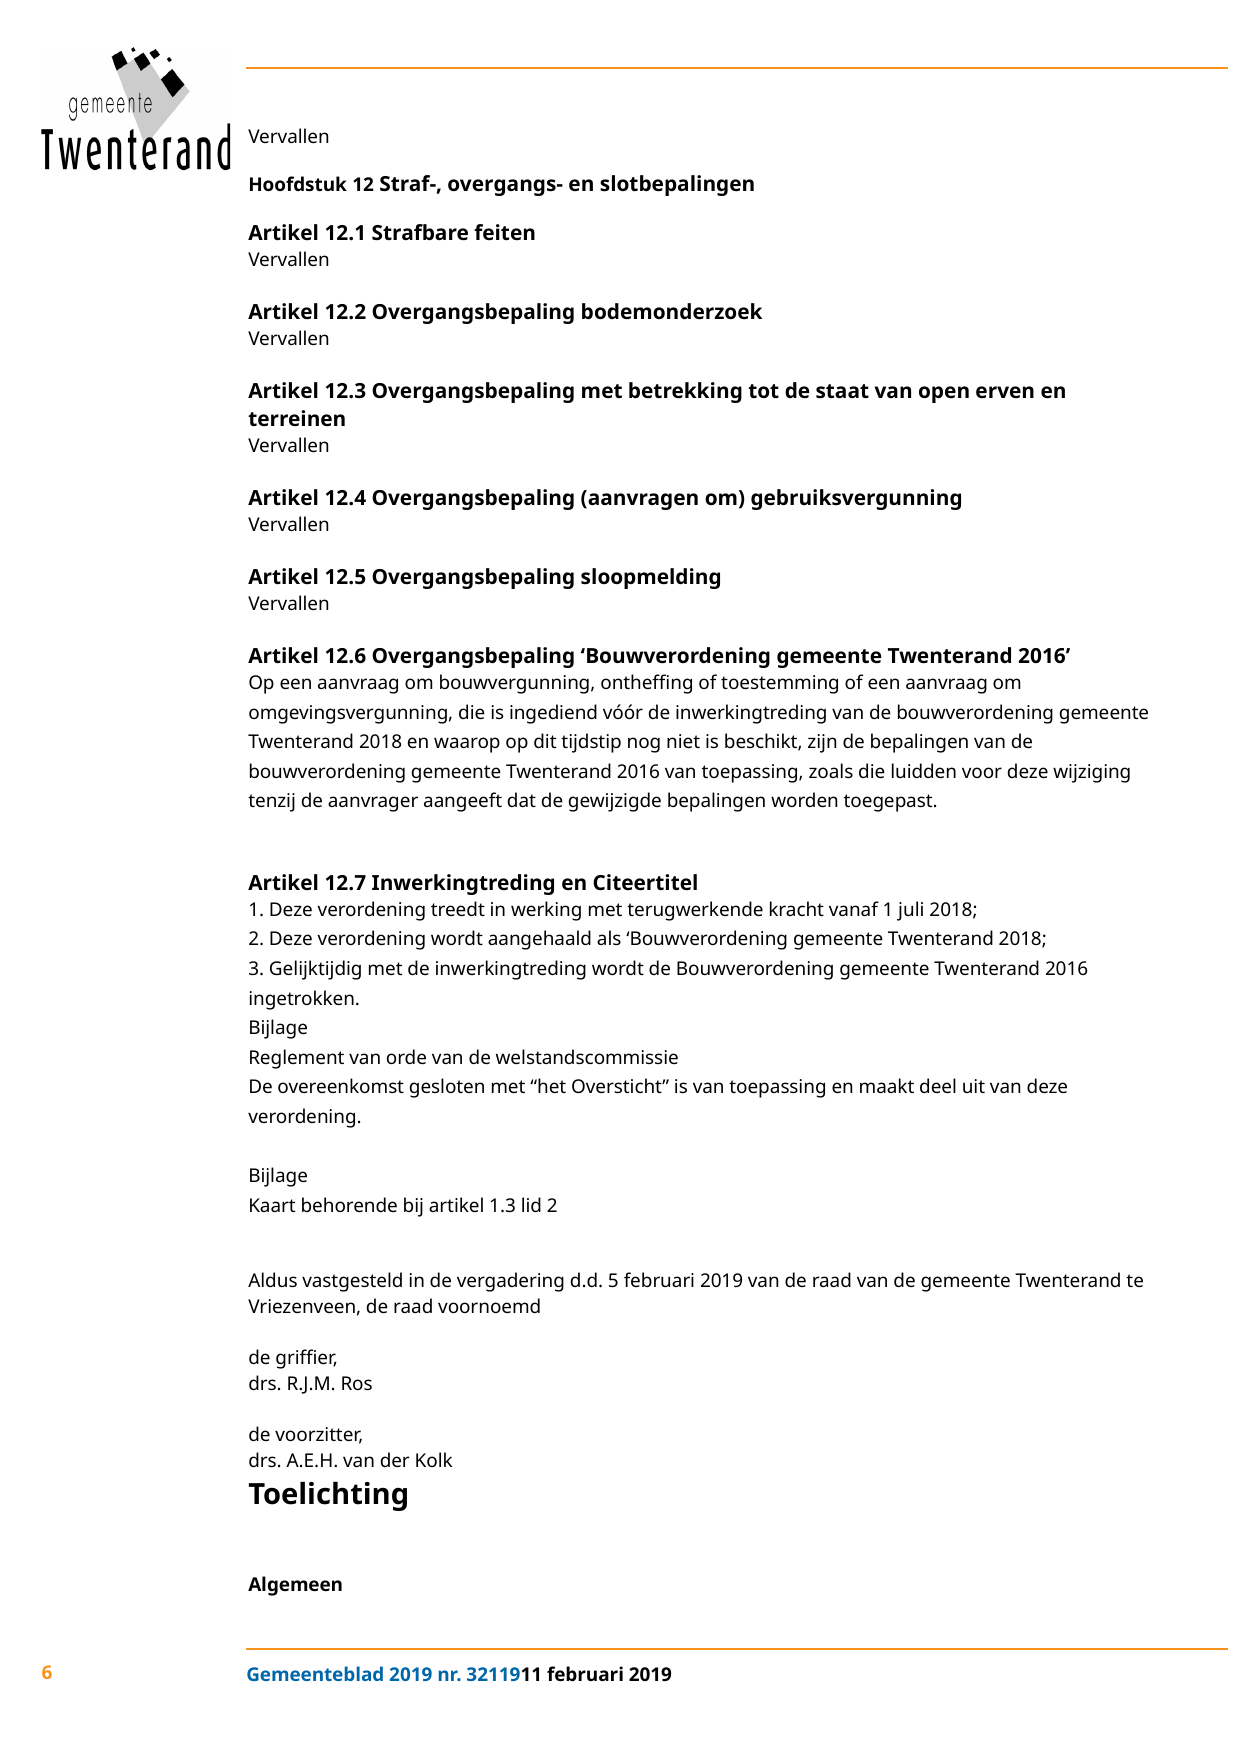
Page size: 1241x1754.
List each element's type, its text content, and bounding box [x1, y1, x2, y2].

text 1. Deze verordening treedt in werking met terugwerkende kracht vanaf 1 juli 2018; [248, 896, 1152, 922]
text Reglement van orde van de welstandscommissie [248, 1044, 1152, 1070]
text 3. Gelijktijdig met de inwerkingtreding wordt de Bouwverordening gemeente Twenterand 2016 ingetrokken. [248, 955, 1152, 1011]
text Artikel 12.3 Overgangsbepaling met betrekking tot de staat van open erven en terreinen [248, 376, 1152, 433]
text Artikel 12.7 Inwerkingtreding en Citeertitel [248, 868, 1152, 896]
text drs. A.E.H. van der Kolk [248, 1447, 1152, 1473]
text Vervallen [248, 123, 1152, 149]
text Toelichting [248, 1473, 1152, 1513]
text Vervallen [248, 325, 1152, 351]
text drs. R.J.M. Ros [248, 1370, 1152, 1396]
text de griffier, [248, 1344, 1152, 1370]
text Hoofdstuk 12 Straf-, overgangs- en slotbepalingen [248, 169, 1152, 197]
text Vervallen [248, 590, 1152, 616]
text Vervallen [248, 512, 1152, 537]
text Kaart behorende bij artikel 1.3 lid 2 [248, 1192, 1152, 1218]
text De overeenkomst gesloten met “het Oversticht” is van toepassing en maakt deel uit van deze verordening. [248, 1073, 1152, 1129]
text Artikel 12.6 Overgangsbepaling ‘Bouwverordening gemeente Twenterand 2016’ [248, 641, 1152, 669]
text Artikel 12.2 Overgangsbepaling bodemonderzoek [248, 297, 1152, 325]
picture [41, 47, 231, 172]
text Vervallen [248, 433, 1152, 458]
text Bijlage [248, 1162, 1152, 1188]
text Artikel 12.4 Overgangsbepaling (aanvragen om) gebruiksvergunning [248, 483, 1152, 512]
text Artikel 12.1 Strafbare feiten [248, 218, 1152, 247]
text Bijlage [248, 1014, 1152, 1040]
text Artikel 12.5 Overgangsbepaling sloopmelding [248, 562, 1152, 590]
text de voorzitter, [248, 1421, 1152, 1447]
text Algemeen [248, 1571, 1152, 1597]
text Op een aanvraag om bouwvergunning, ontheffing of toestemming of een aanvraag om omgevingsvergunning, die is ingediend vóór de inwerkingtreding van de bouwverordening gemeente Twenterand 2018 en waarop op dit tijdstip nog niet is beschikt, zijn de bepalingen van de bouwverordening gemeente Twenterand 2016 van toepassing, zoals die luidden voor deze wijziging tenzij de aanvrager aangeeft dat de gewijzigde bepalingen worden toegepast. [248, 669, 1152, 813]
text 2. Deze verordening wordt aangehaald als ‘Bouwverordening gemeente Twenterand 2018; [248, 926, 1152, 951]
text Aldus vastgesteld in de vergadering d.d. 5 februari 2019 van de raad van de gemeente Twenterand te Vriezenveen, de raad voornoemd [248, 1267, 1152, 1318]
text Vervallen [248, 247, 1152, 272]
